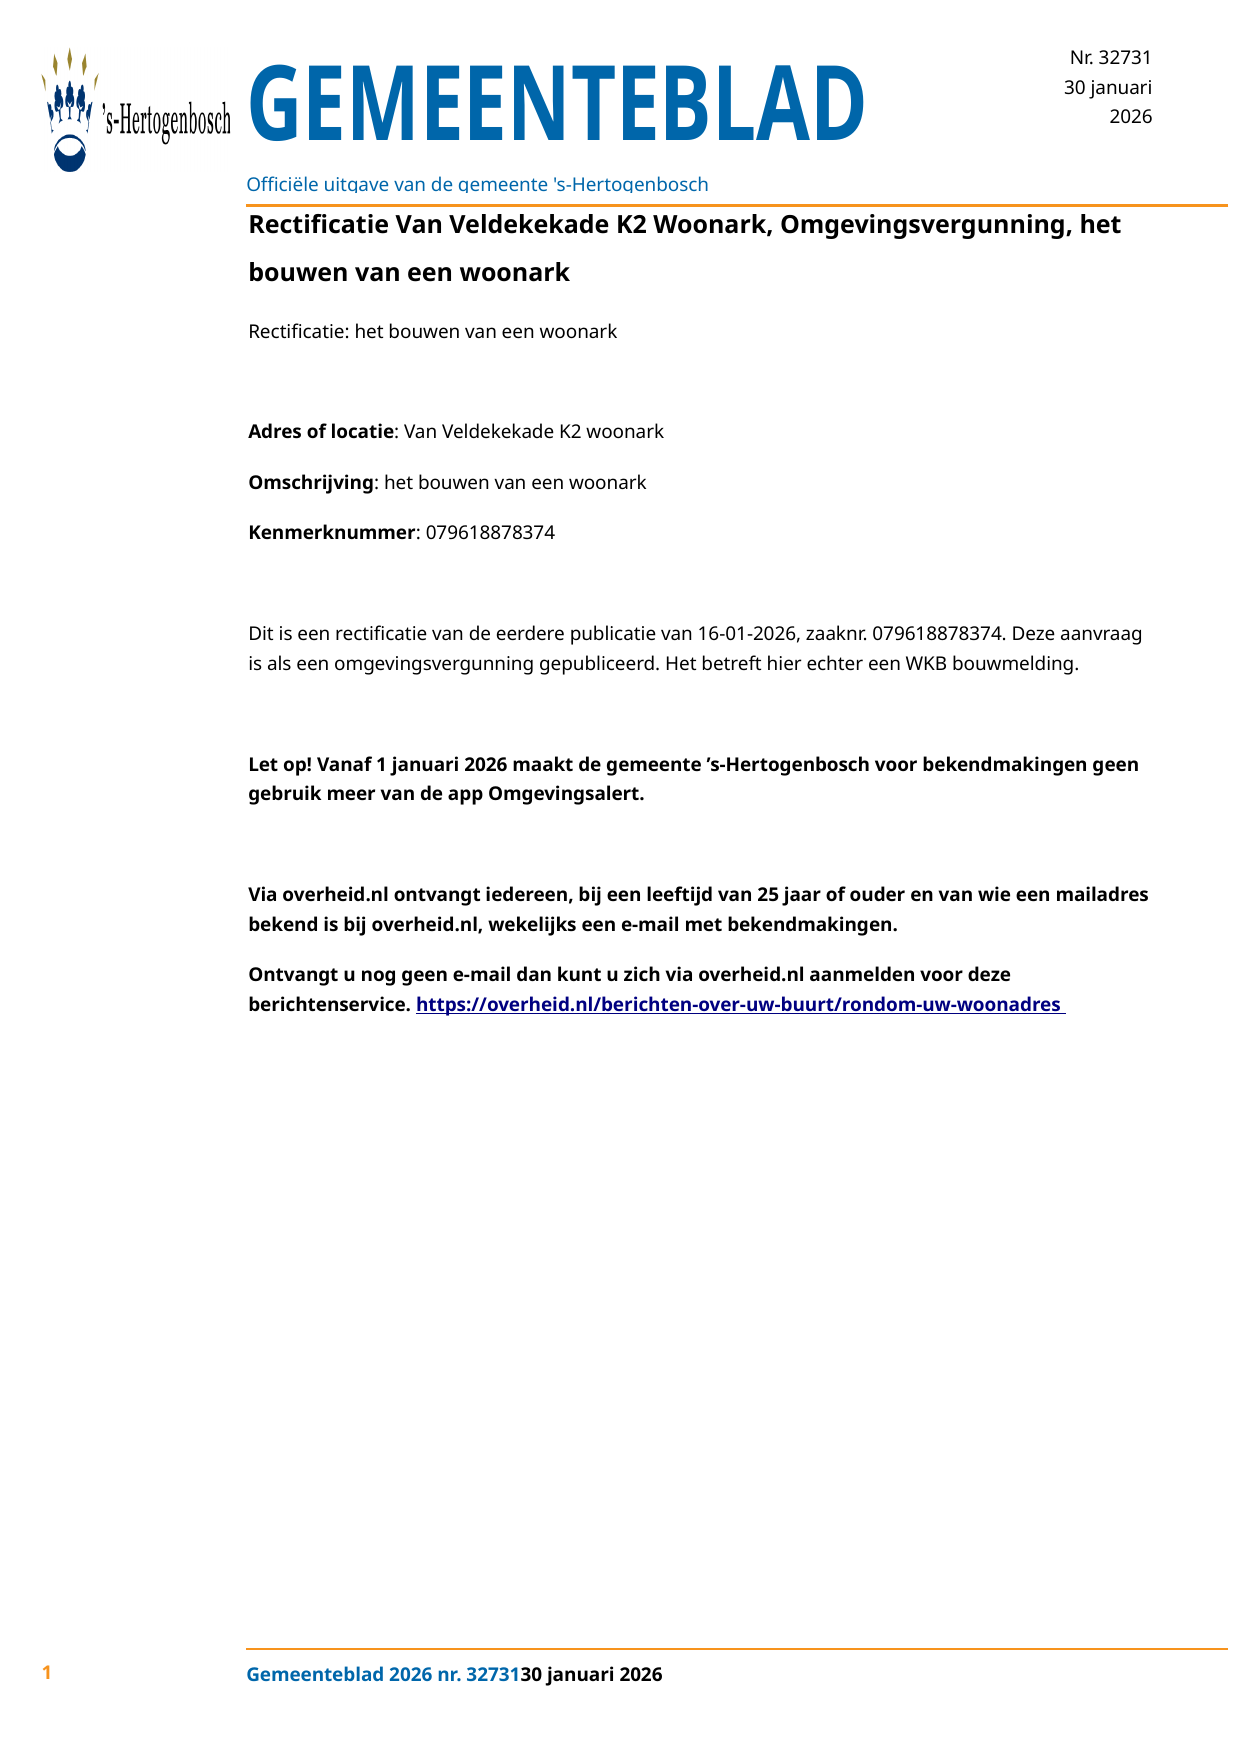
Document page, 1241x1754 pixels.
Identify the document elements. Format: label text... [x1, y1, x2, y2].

text Dit is een rectificatie van de eerdere publicatie van 16-01-2026, zaaknr. 079618878374. Deze aanvraag is als een omgevingsvergunning gepubliceerd. Het betreft hier echter een WKB bouwmelding. [248, 620, 1152, 676]
text Ontvangt u nog geen e-mail dan kunt u zich via overheid.nl aanmelden voor deze berichtenservice. https://overheid.nl/berichten-over-uw-buurt/rondom-uw-woonadres [248, 961, 1152, 1017]
picture [41, 47, 231, 172]
text Via overheid.nl ontvangt iedereen, bij een leeftijd van 25 jaar of ouder en van wie een mailadres bekend is bij overheid.nl, wekelijks een e-mail met bekendmakingen. [248, 881, 1152, 937]
text Kenmerknummer: 079618878374 [248, 519, 1152, 545]
text Rectificatie Van Veldekekade K2 Woonark, Omgevingsvergunning, het bouwen van een woonark [248, 207, 1152, 288]
text Rectificatie: het bouwen van een woonark [248, 318, 1152, 344]
text Adres of locatie: Van Veldekekade K2 woonark [248, 419, 1152, 444]
text Omschrijving: het bouwen van een woonark [248, 469, 1152, 495]
text Let op! Vanaf 1 januari 2026 maakt de gemeente ’s-Hertogenbosch voor bekendmakingen geen gebruik meer van de app Omgevingsalert. [248, 751, 1152, 806]
